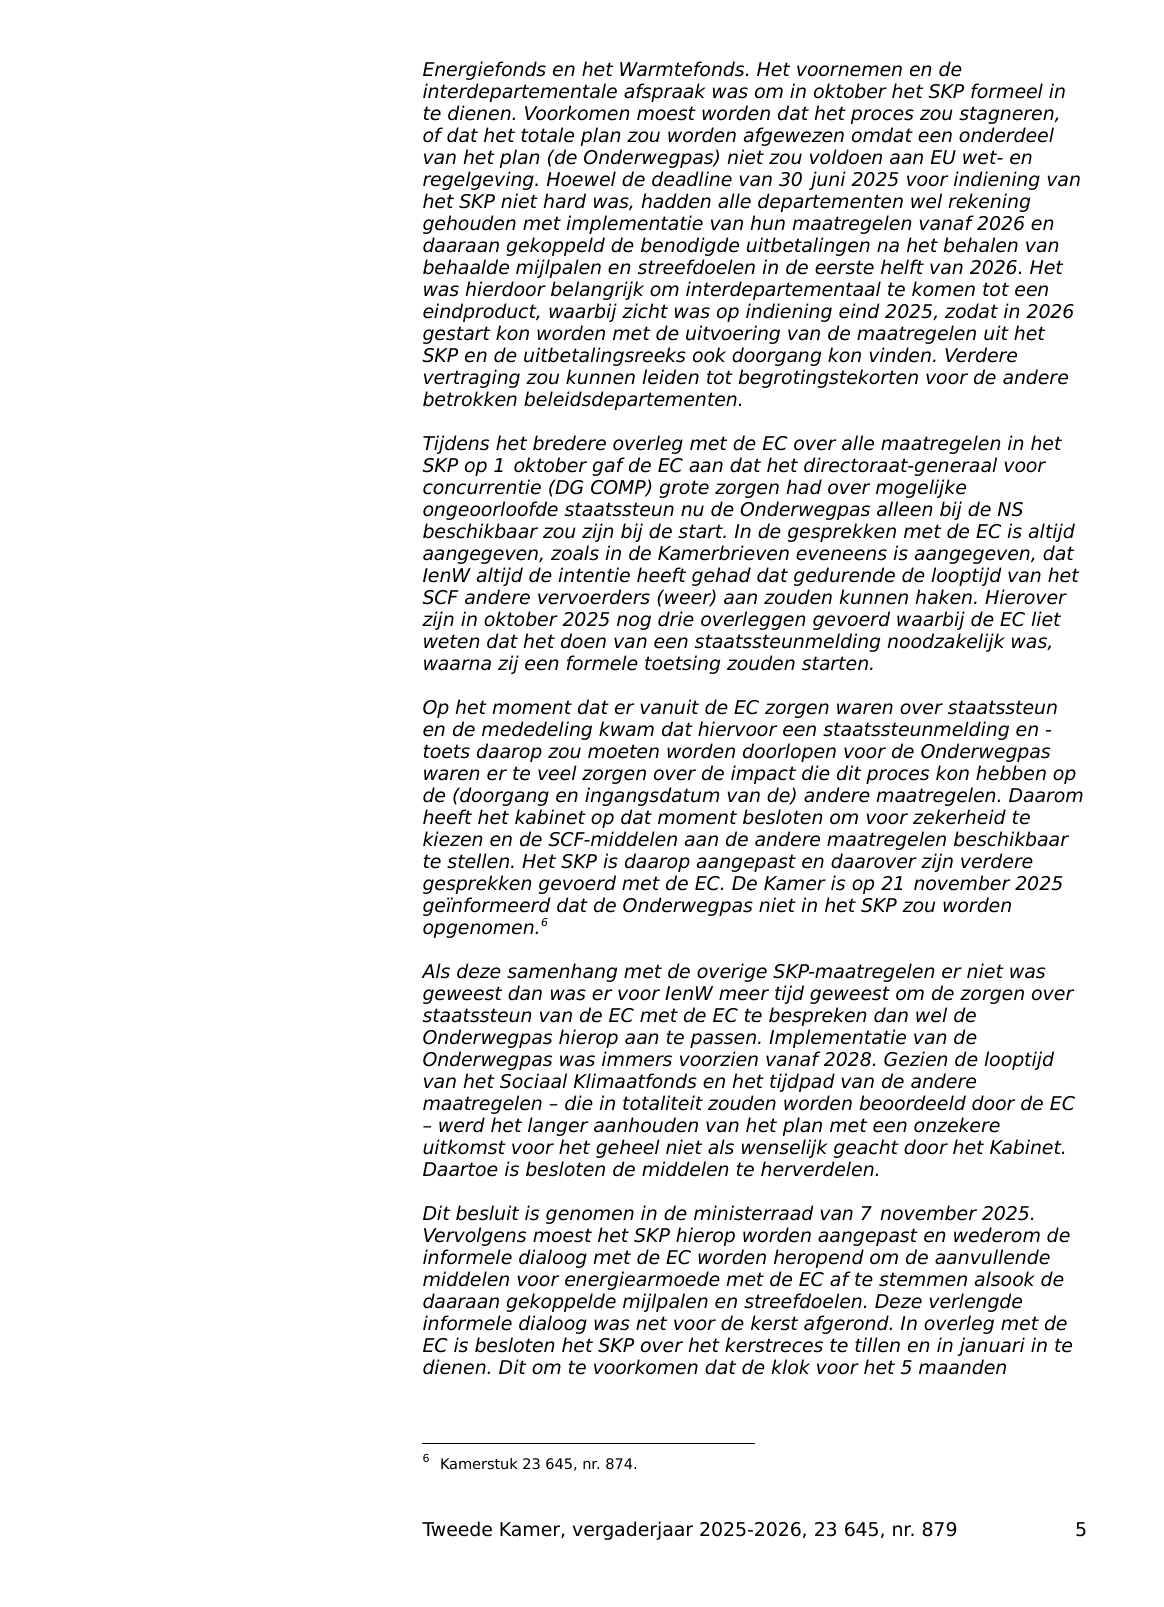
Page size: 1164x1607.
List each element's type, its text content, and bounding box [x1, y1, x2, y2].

text Energiefonds en het Warmtefonds. Het voornemen en de interdepartementale afspraak was om in oktober het SKP formeel in te dienen. Voorkomen moest worden dat het proces zou stagneren, of dat het totale plan zou worden afgewezen omdat een onderdeel van het plan (de Onderwegpas) niet zou voldoen aan EU wet- en regelgeving. Hoewel de deadline van 30 juni 2025 voor indiening van het SKP niet hard was, hadden alle departementen wel rekening gehouden met implementatie van hun maatregelen vanaf 2026 en daaraan gekoppeld de benodigde uitbetalingen na het behalen van behaalde mijlpalen en streefdoelen in de eerste helft van 2026. Het was hierdoor belangrijk om interdepartementaal te komen tot een eindproduct, waarbij zicht was op indiening eind 2025, zodat in 2026 gestart kon worden met de uitvoering van de maatregelen uit het SKP en de uitbetalingsreeks ook doorgang kon vinden. Verdere vertraging zou kunnen leiden tot begrotingstekorten voor de andere betrokken beleidsdepartementen. [422, 59, 1087, 411]
text Tijdens het bredere overleg met de EC over alle maatregelen in het SKP op 1 oktober gaf de EC aan dat het directoraat-generaal voor concurrentie (DG COMP) grote zorgen had over mogelijke ongeoorloofde staatssteun nu de Onderwegpas alleen bij de NS beschikbaar zou zijn bij de start. In de gesprekken met de EC is altijd aangegeven, zoals in de Kamerbrieven eveneens is aangegeven, dat IenW altijd de intentie heeft gehad dat gedurende de looptijd van het SCF andere vervoerders (weer) aan zouden kunnen haken. Hierover zijn in oktober 2025 nog drie overleggen gevoerd waarbij de EC liet weten dat het doen van een staatssteunmelding noodzakelijk was, waarna zij een formele toetsing zouden starten. [422, 433, 1087, 675]
text Op het moment dat er vanuit de EC zorgen waren over staatssteun en de mededeling kwam dat hiervoor een staatssteunmelding en -toets daarop zou moeten worden doorlopen voor de Onderwegpas waren er te veel zorgen over de impact die dit proces kon hebben op de (doorgang en ingangsdatum van de) andere maatregelen. Daarom heeft het kabinet op dat moment besloten om voor zekerheid te kiezen en de SCF-middelen aan de andere maatregelen beschikbaar te stellen. Het SKP is daarop aangepast en daarover zijn verdere gesprekken gevoerd met de EC. De Kamer is op 21 november 2025 geïnformeerd dat de Onderwegpas niet in het SKP zou worden opgenomen. [422, 697, 1087, 939]
text Dit besluit is genomen in de ministerraad van 7 november 2025. Vervolgens moest het SKP hierop worden aangepast en wederom de informele dialoog met de EC worden heropend om de aanvullende middelen voor energiearmoede met de EC af te stemmen alsook de daaraan gekoppelde mijlpalen en streefdoelen. Deze verlengde informele dialoog was net voor de kerst afgerond. In overleg met de EC is besloten het SKP over het kerstreces te tillen en in januari in te dienen. Dit om te voorkomen dat de klok voor het 5 maanden [422, 1203, 1087, 1379]
text Als deze samenhang met de overige SKP-maatregelen er niet was geweest dan was er voor IenW meer tijd geweest om de zorgen over staatssteun van de EC met de EC te bespreken dan wel de Onderwegpas hierop aan te passen. Implementatie van de Onderwegpas was immers voorzien vanaf 2028. Gezien de looptijd van het Sociaal Klimaatfonds en het tijdpad van de andere maatregelen – die in totaliteit zouden worden beoordeeld door de EC – werd het langer aanhouden van het plan met een onzekere uitkomst voor het geheel niet als wenselijk geacht door het Kabinet. Daartoe is besloten de middelen te herverdelen. [422, 961, 1087, 1181]
text Kamerstuk 23 645, nr. 874. [422, 1452, 1087, 1474]
